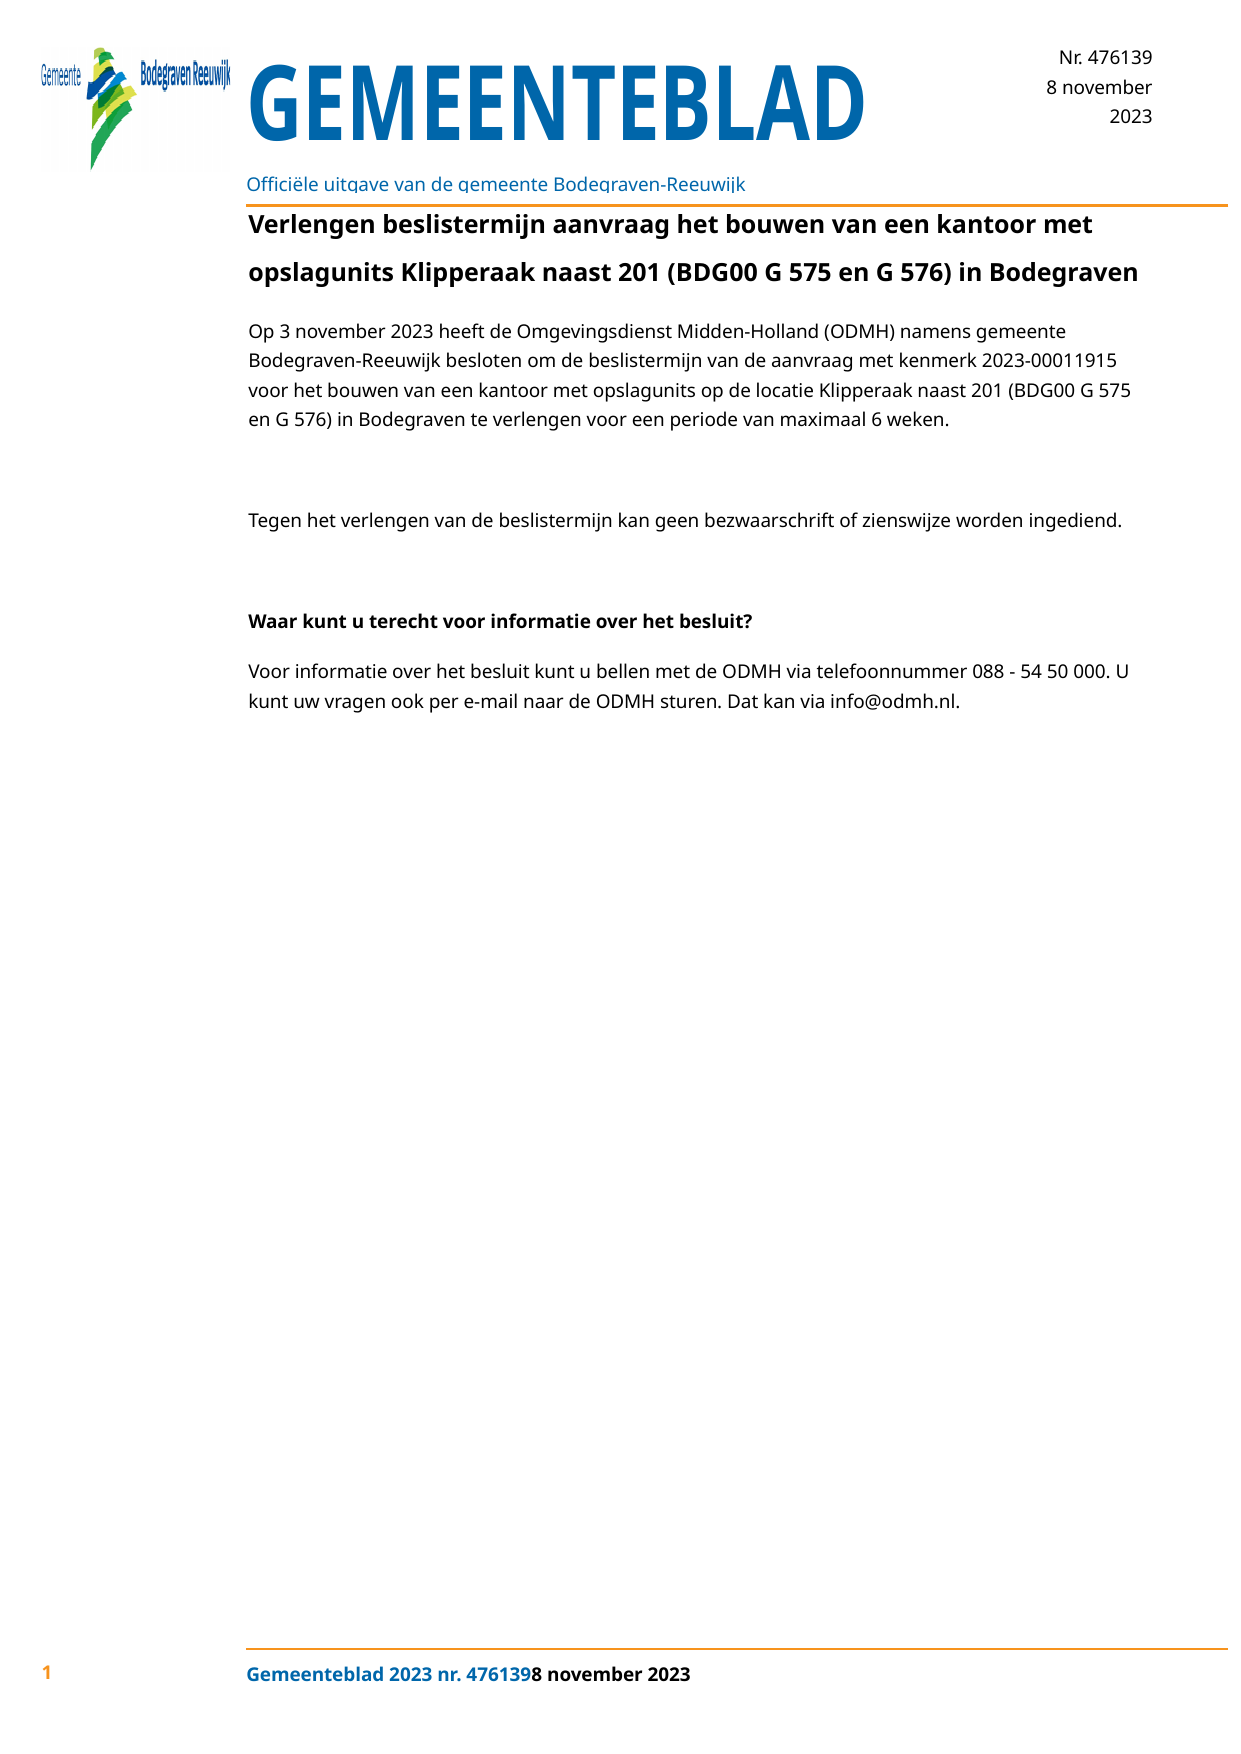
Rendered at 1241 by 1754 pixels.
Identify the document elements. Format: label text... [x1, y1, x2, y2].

picture [41, 47, 231, 172]
text Voor informatie over het besluit kunt u bellen met de ODMH via telefoonnummer 088 - 54 50 000. U kunt uw vragen ook per e-mail naar de ODMH sturen. Dat kan via info@odmh.nl. [248, 659, 1152, 714]
text Op 3 november 2023 heeft de Omgevingsdienst Midden-Holland (ODMH) namens gemeente Bodegraven-Reeuwijk besloten om de beslistermijn van de aanvraag met kenmerk 2023-00011915 voor het bouwen van een kantoor met opslagunits op de locatie Klipperaak naast 201 (BDG00 G 575 en G 576) in Bodegraven te verlengen voor een periode van maximaal 6 weken. [248, 318, 1152, 432]
text Verlengen beslistermijn aanvraag het bouwen van een kantoor met opslagunits Klipperaak naast 201 (BDG00 G 575 en G 576) in Bodegraven [248, 207, 1152, 288]
text Waar kunt u terecht voor informatie over het besluit? [248, 608, 1152, 634]
text Tegen het verlengen van de beslistermijn kan geen bezwaarschrift of zienswijze worden ingediend. [248, 507, 1152, 533]
